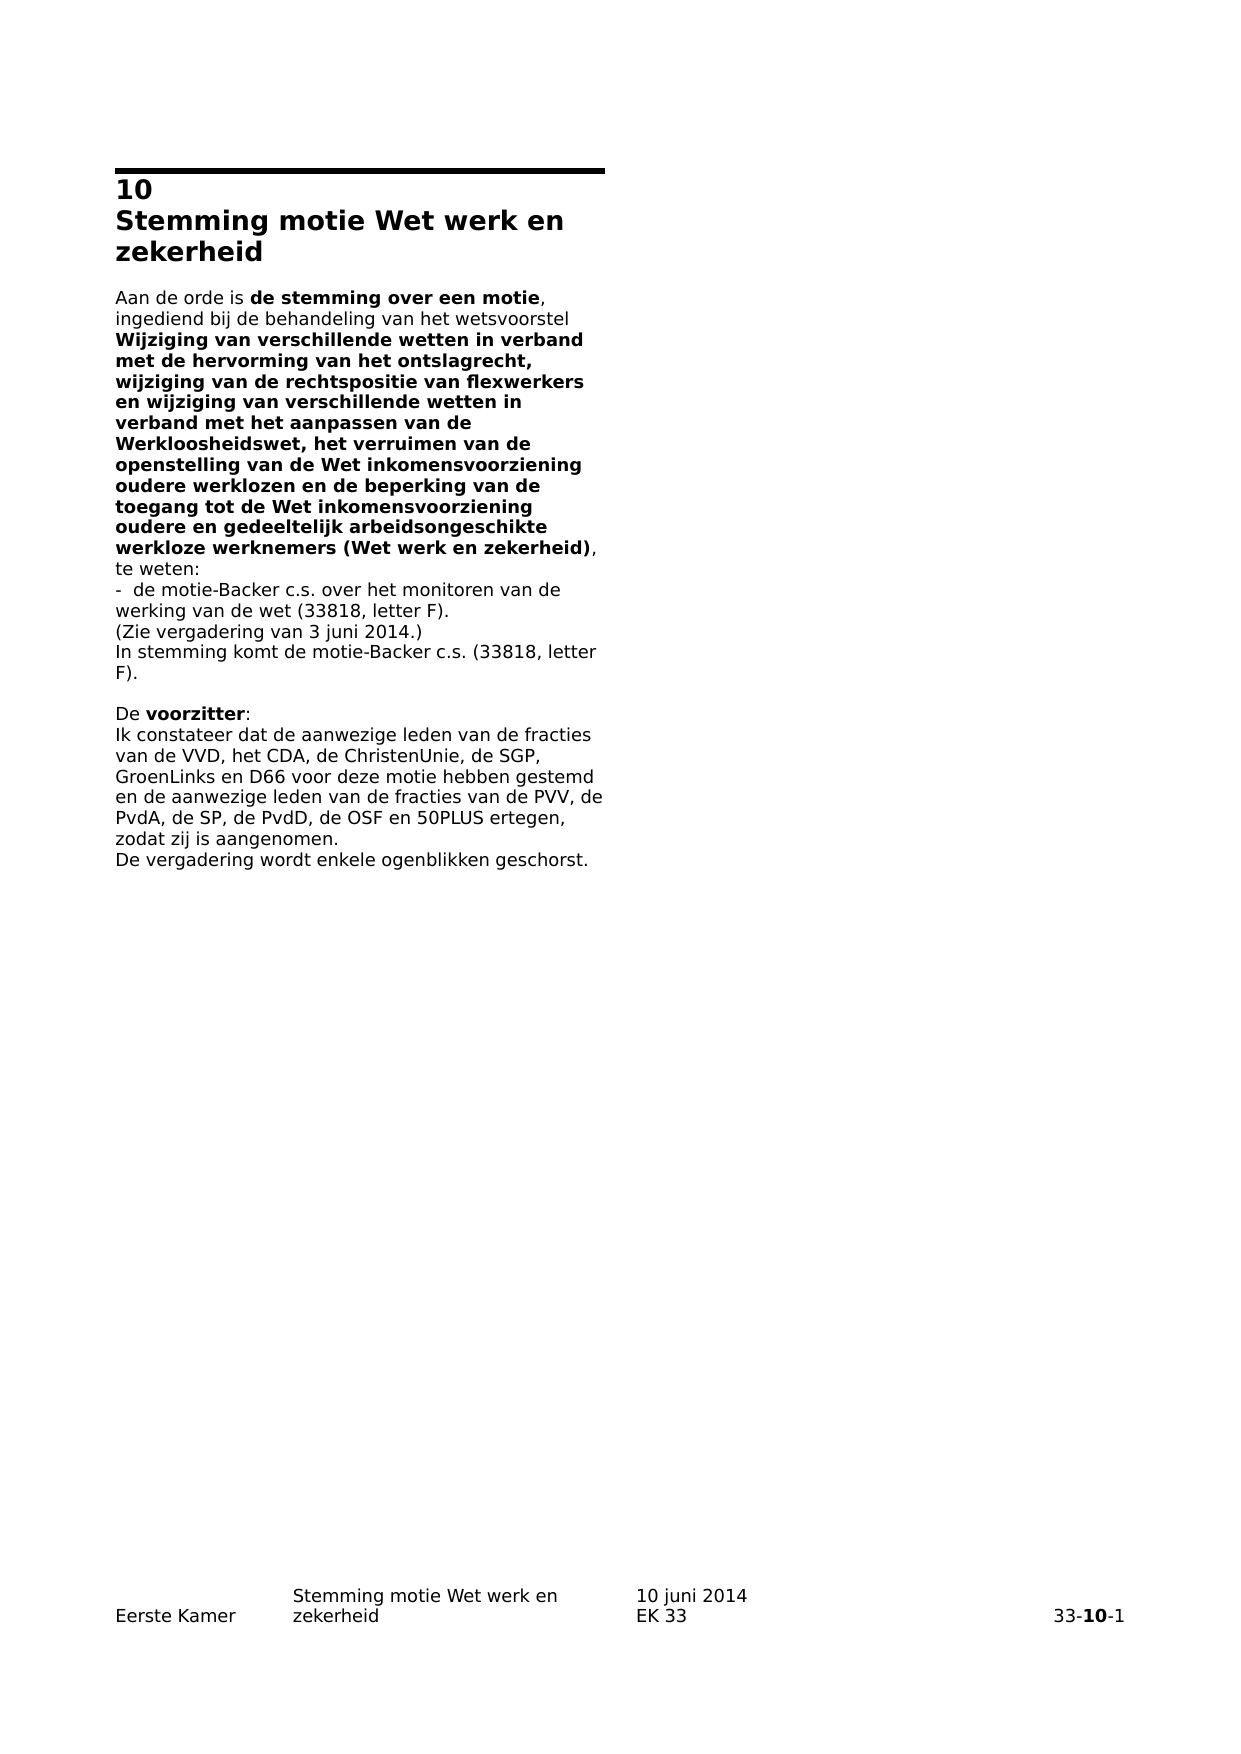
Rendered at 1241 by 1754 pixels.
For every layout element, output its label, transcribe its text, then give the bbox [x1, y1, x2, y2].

list de motie-Backer c.s. over het monitoren van de werking van de wet (33818, letter F). [115, 580, 605, 621]
text De voorzitter: [115, 704, 605, 725]
text In stemming komt de motie-Backer c.s. (33818, letter F). [115, 642, 605, 684]
text Ik constateer dat de aanwezige leden van de fracties van de VVD, het CDA, de ChristenUnie, de SGP, GroenLinks en D66 voor deze motie hebben gestemd en de aanwezige leden van de fracties van de PVV, de PvdA, de SP, de PvdD, de OSF en 50PLUS ertegen, zodat zij is aangenomen. [115, 725, 605, 850]
text (Zie vergadering van 3 juni 2014.) [115, 621, 605, 642]
text De vergadering wordt enkele ogenblikken geschorst. [115, 850, 605, 871]
text te weten: [115, 559, 605, 580]
title 10 Stemming motie Wet werk en zekerheid [115, 174, 605, 268]
text Aan de orde is de stemming over een motie, ingediend bij de behandeling van het wetsvoorstel Wijziging van verschillende wetten in verband met de hervorming van het ontslagrecht, wijziging van de rechtspositie van flexwerkers en wijziging van verschillende wetten in verband met het aanpassen van de Werkloosheidswet, het verruimen van de openstelling van de Wet inkomensvoorziening oudere werklozen en de beperking van de toegang tot de Wet inkomensvoorziening oudere en gedeeltelijk arbeidsongeschikte werkloze werknemers (Wet werk en zekerheid), [115, 288, 605, 559]
